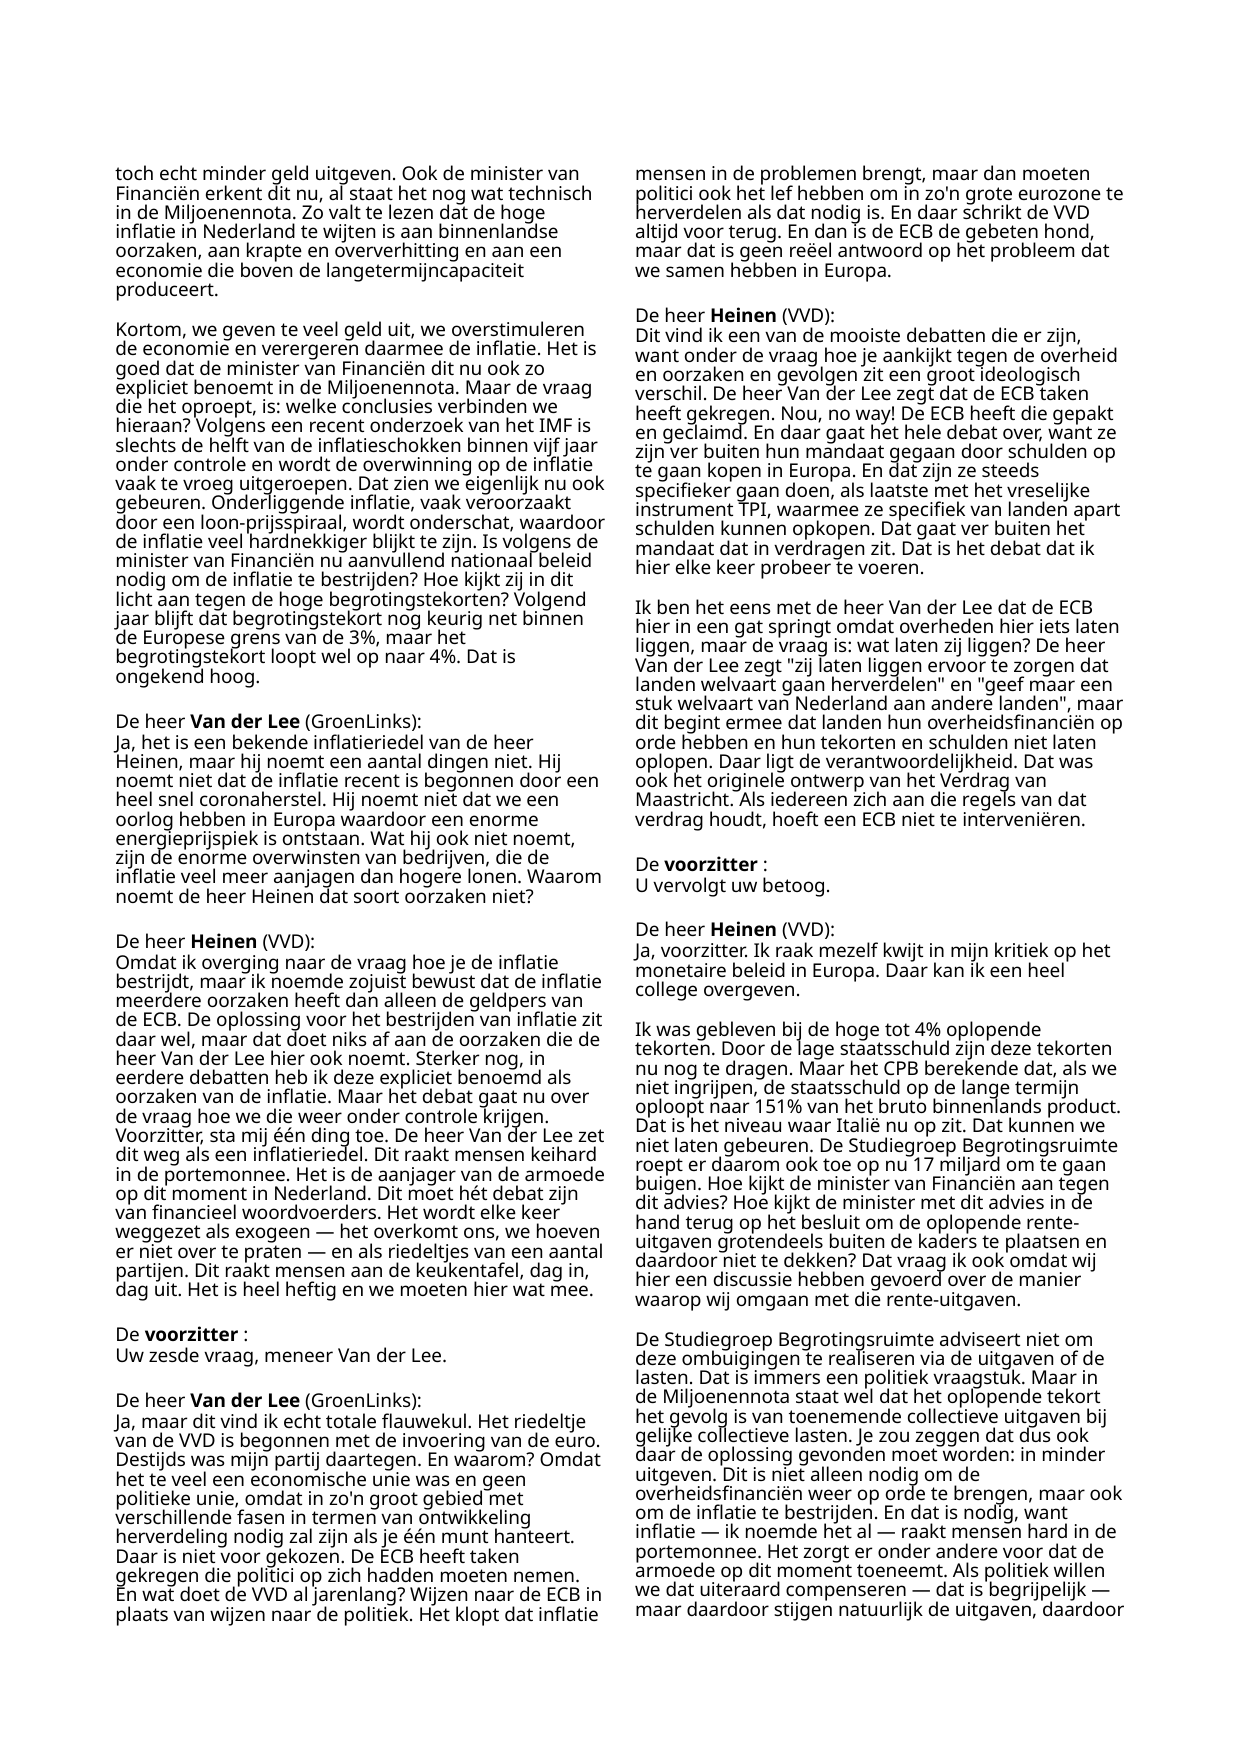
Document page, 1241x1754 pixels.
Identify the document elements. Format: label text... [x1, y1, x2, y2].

text Ik ben het eens met de heer Van der Lee dat de ECB hier in een gat springt omdat overheden hier iets laten liggen, maar de vraag is: wat laten zij liggen? De heer Van der Lee zegt "zij laten liggen ervoor te zorgen dat landen welvaart gaan herverdelen" en "geef maar een stuk welvaart van Nederland aan andere landen", maar dit begint ermee dat landen hun overheidsfinanciën op orde hebben en hun tekorten en schulden niet laten oplopen. Daar ligt de verantwoordelijkheid. Dat was ook het originele ontwerp van het Verdrag van Maastricht. Als iedereen zich aan die regels van dat verdrag houdt, hoeft een ECB niet te interveniëren. [635, 599, 1125, 830]
text Ja, voorzitter. Ik raak mezelf kwijt in mijn kritiek op het monetaire beleid in Europa. Daar kan ik een heel college overgeven. [635, 942, 1125, 1000]
text De heer Van der Lee (GroenLinks): [115, 1387, 605, 1413]
text Uw zesde vraag, meneer Van der Lee. [115, 1347, 605, 1366]
text toch echt minder geld uitgeven. Ook de minister van Financiën erkent dit nu, al staat het nog wat technisch in de Miljoenennota. Zo valt te lezen dat de hoge inflatie in Nederland te wijten is aan binnenlandse oorzaken, aan krapte en oververhitting en aan een economie die boven de langetermijncapaciteit produceert. [115, 165, 605, 300]
text Ik was gebleven bij de hoge tot 4% oplopende tekorten. Door de lage staatsschuld zijn deze tekorten nu nog te dragen. Maar het CPB berekende dat, als we niet ingrijpen, de staatsschuld op de lange termijn oploopt naar 151% van het bruto binnenlands product. Dat is het niveau waar Italië nu op zit. Dat kunnen we niet laten gebeuren. De Studiegroep Begrotingsruimte roept er daarom ook toe op nu 17 miljard om te gaan buigen. Hoe kijkt de minister van Financiën aan tegen dit advies? Hoe kijkt de minister met dit advies in de hand terug op het besluit om de oplopende rente-uitgaven grotendeels buiten de kaders te plaatsen en daardoor niet te dekken? Dat vraag ik ook omdat wij hier een discussie hebben gevoerd over de manier waarop wij omgaan met die rente-uitgaven. [635, 1021, 1125, 1310]
text Ja, het is een bekende inflatieriedel van de heer Heinen, maar hij noemt een aantal dingen niet. Hij noemt niet dat de inflatie recent is begonnen door een heel snel coronaherstel. Hij noemt niet dat we een oorlog hebben in Europa waardoor een enorme energieprijspiek is ontstaan. Wat hij ook niet noemt, zijn de enorme overwinsten van bedrijven, die de inflatie veel meer aanjagen dan hogere lonen. Waarom noemt de heer Heinen dat soort oorzaken niet? [115, 734, 605, 907]
text De voorzitter : [635, 851, 1125, 877]
text Omdat ik overging naar de vraag hoe je de inflatie bestrijdt, maar ik noemde zojuist bewust dat de inflatie meerdere oorzaken heeft dan alleen de geldpers van de ECB. De oplossing voor het bestrijden van inflatie zit daar wel, maar dat doet niks af aan de oorzaken die de heer Van der Lee hier ook noemt. Sterker nog, in eerdere debatten heb ik deze expliciet benoemd als oorzaken van de inflatie. Maar het debat gaat nu over de vraag hoe we die weer onder controle krijgen. Voorzitter, sta mij één ding toe. De heer Van der Lee zet dit weg als een inflatieriedel. Dit raakt mensen keihard in de portemonnee. Het is de aanjager van de armoede op dit moment in Nederland. Dit moet hét debat zijn van financieel woordvoerders. Het wordt elke keer weggezet als exogeen — het overkomt ons, we hoeven er niet over te praten — en als riedeltjes van een aantal partijen. Dit raakt mensen aan de keukentafel, dag in, dag uit. Het is heel heftig en we moeten hier wat mee. [115, 954, 605, 1301]
text De heer Van der Lee (GroenLinks): [115, 708, 605, 734]
text De heer Heinen (VVD): [635, 917, 1125, 942]
text De heer Heinen (VVD): [635, 302, 1125, 327]
text De voorzitter : [115, 1321, 605, 1347]
text U vervolgt uw betoog. [635, 877, 1125, 896]
text De Studiegroep Begrotingsruimte adviseert niet om deze ombuigingen te realiseren via de uitgaven of de lasten. Dat is immers een politiek vraagstuk. Maar in de Miljoenennota staat wel dat het oplopende tekort het gevolg is van toenemende collectieve uitgaven bij gelijke collectieve lasten. Je zou zeggen dat dus ook daar de oplossing gevonden moet worden: in minder uitgeven. Dit is niet alleen nodig om de overheidsfinanciën weer op orde te brengen, maar ook om de inflatie te bestrijden. En dat is nodig, want inflatie — ik noemde het al — raakt mensen hard in de portemonnee. Het zorgt er onder andere voor dat de armoede op dit moment toeneemt. Als politiek willen we dat uiteraard compenseren — dat is begrijpelijk — maar daardoor stijgen natuurlijk de uitgaven, daardoor [635, 1331, 1125, 1620]
text Ja, maar dit vind ik echt totale flauwekul. Het riedeltje van de VVD is begonnen met de invoering van de euro. Destijds was mijn partij daartegen. En waarom? Omdat het te veel een economische unie was en geen politieke unie, omdat in zo'n groot gebied met verschillende fasen in termen van ontwikkeling herverdeling nodig zal zijn als je één munt hanteert. Daar is niet voor gekozen. De ECB heeft taken gekregen die politici op zich hadden moeten nemen. En wat doet de VVD al jarenlang? Wijzen naar de ECB in plaats van wijzen naar de politiek. Het klopt dat inflatie [115, 1413, 605, 1625]
text Dit vind ik een van de mooiste debatten die er zijn, want onder de vraag hoe je aankijkt tegen de overheid en oorzaken en gevolgen zit een groot ideologisch verschil. De heer Van der Lee zegt dat de ECB taken heeft gekregen. Nou, no way! De ECB heeft die gepakt en geclaimd. En daar gaat het hele debat over, want ze zijn ver buiten hun mandaat gegaan door schulden op te gaan kopen in Europa. En dat zijn ze steeds specifieker gaan doen, als laatste met het vreselijke instrument TPI, waarmee ze specifiek van landen apart schulden kunnen opkopen. Dat gaat ver buiten het mandaat dat in verdragen zit. Dat is het debat dat ik hier elke keer probeer te voeren. [635, 327, 1125, 578]
text De heer Heinen (VVD): [115, 928, 605, 954]
text Kortom, we geven te veel geld uit, we overstimuleren de economie en verergeren daarmee de inflatie. Het is goed dat de minister van Financiën dit nu ook zo expliciet benoemt in de Miljoenennota. Maar de vraag die het oproept, is: welke conclusies verbinden we hieraan? Volgens een recent onderzoek van het IMF is slechts de helft van de inflatieschokken binnen vijf jaar onder controle en wordt de overwinning op de inflatie vaak te vroeg uitgeroepen. Dat zien we eigenlijk nu ook gebeuren. Onderliggende inflatie, vaak veroorzaakt door een loon-prijsspiraal, wordt onderschat, waardoor de inflatie veel hardnekkiger blijkt te zijn. Is volgens de minister van Financiën nu aanvullend nationaal beleid nodig om de inflatie te bestrijden? Hoe kijkt zij in dit licht aan tegen de hoge begrotingstekorten? Volgend jaar blijft dat begrotingstekort nog keurig net binnen de Europese grens van de 3%, maar het begrotingstekort loopt wel op naar 4%. Dat is ongekend hoog. [115, 321, 605, 687]
text mensen in de problemen brengt, maar dan moeten politici ook het lef hebben om in zo'n grote eurozone te herverdelen als dat nodig is. En daar schrikt de VVD altijd voor terug. En dan is de ECB de gebeten hond, maar dat is geen reëel antwoord op het probleem dat we samen hebben in Europa. [635, 165, 1125, 281]
